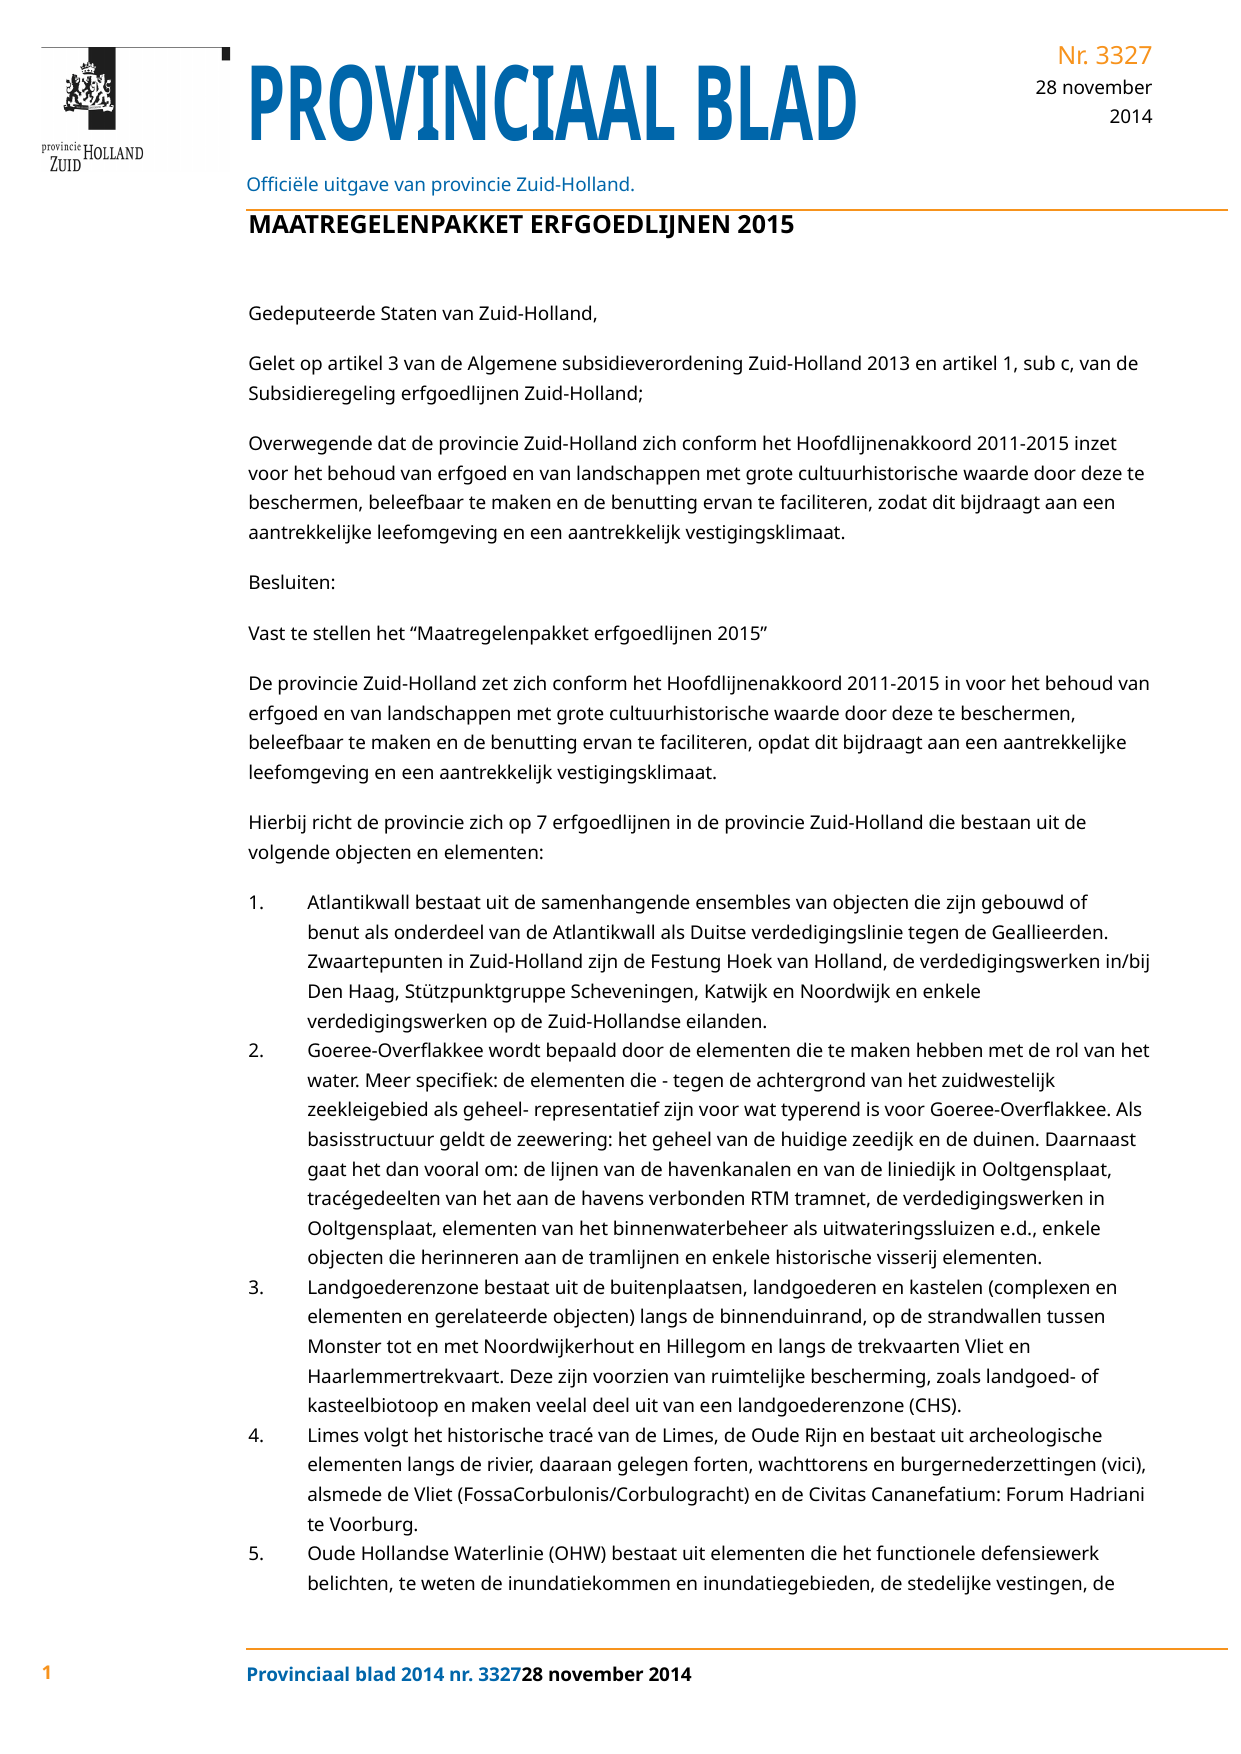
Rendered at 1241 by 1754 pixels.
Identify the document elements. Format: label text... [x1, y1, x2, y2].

text Gedeputeerde Staten van Zuid-Holland, [248, 300, 1152, 326]
list Oude Hollandse Waterlinie (OHW) bestaat uit elementen die het functionele defensiewerk belichten, te weten de inundatiekommen en inundatiegebieden, de stedelijke vestingen, de [248, 1540, 1152, 1596]
list Atlantikwall bestaat uit de samenhangende ensembles van objecten die zijn gebouwd of benut als onderdeel van de Atlantikwall als Duitse verdedigingslinie tegen de Geallieerden. Zwaartepunten in Zuid-Holland zijn de Festung Hoek van Holland, de verdedigingswerken in/bij Den Haag, Stützpunktgruppe Scheveningen, Katwijk en Noordwijk en enkele verdedigingswerken op de Zuid-Hollandse eilanden. [248, 889, 1152, 1033]
list Landgoederenzone bestaat uit de buitenplaatsen, landgoederen en kastelen (complexen en elementen en gerelateerde objecten) langs de binnenduinrand, op de strandwallen tussen Monster tot en met Noordwijkerhout en Hillegom en langs de trekvaarten Vliet en Haarlemmertrekvaart. Deze zijn voorzien van ruimtelijke bescherming, zoals landgoed- of kasteelbiotoop en maken veelal deel uit van een landgoederenzone (CHS). [248, 1274, 1152, 1418]
list Limes volgt het historische tracé van de Limes, de Oude Rijn en bestaat uit archeologische elementen langs de rivier, daaraan gelegen forten, wachttorens en burgernederzettingen (vici), alsmede de Vliet (FossaCorbulonis/Corbulogracht) en de Civitas Cananefatium: Forum Hadriani te Voorburg. [248, 1422, 1152, 1536]
text Hierbij richt de provincie zich op 7 erfgoedlijnen in de provincie Zuid-Holland die bestaan uit de volgende objecten en elementen: [248, 809, 1152, 865]
text Besluiten: [248, 569, 1152, 595]
text De provincie Zuid-Holland zet zich conform het Hoofdlijnenakkoord 2011-2015 in voor het behoud van erfgoed en van landschappen met grote cultuurhistorische waarde door deze te beschermen, beleefbaar te maken en de benutting ervan te faciliteren, opdat dit bijdraagt aan een aantrekkelijke leefomgeving en een aantrekkelijk vestigingsklimaat. [248, 670, 1152, 785]
text Overwegende dat de provincie Zuid-Holland zich conform het Hoofdlijnenakkoord 2011-2015 inzet voor het behoud van erfgoed en van landschappen met grote cultuurhistorische waarde door deze te beschermen, beleefbaar te maken en de benutting ervan te faciliteren, zodat dit bijdraagt aan een aantrekkelijke leefomgeving en een aantrekkelijk vestigingsklimaat. [248, 430, 1152, 545]
text Vast te stellen het “Maatregelenpakket erfgoedlijnen 2015” [248, 620, 1152, 646]
picture [41, 47, 231, 172]
text MAATREGELENPAKKET ERFGOEDLIJNEN 2015 [248, 211, 1152, 241]
text Gelet op artikel 3 van de Algemene subsidieverordening Zuid-Holland 2013 en artikel 1, sub c, van de Subsidieregeling erfgoedlijnen Zuid-Holland; [248, 350, 1152, 406]
list Goeree-Overflakkee wordt bepaald door de elementen die te maken hebben met de rol van het water. Meer specifiek: de elementen die - tegen de achtergrond van het zuidwestelijk zeekleigebied als geheel- representatief zijn voor wat typerend is voor Goeree-Overflakkee. Als basisstructuur geldt de zeewering: het geheel van de huidige zeedijk en de duinen. Daarnaast gaat het dan vooral om: de lijnen van de havenkanalen en van de liniedijk in Ooltgensplaat, tracégedeelten van het aan de havens verbonden RTM tramnet, de verdedigingswerken in Ooltgensplaat, elementen van het binnenwaterbeheer als uitwateringssluizen e.d., enkele objecten die herinneren aan de tramlijnen en enkele historische visserij elementen. [248, 1037, 1152, 1270]
